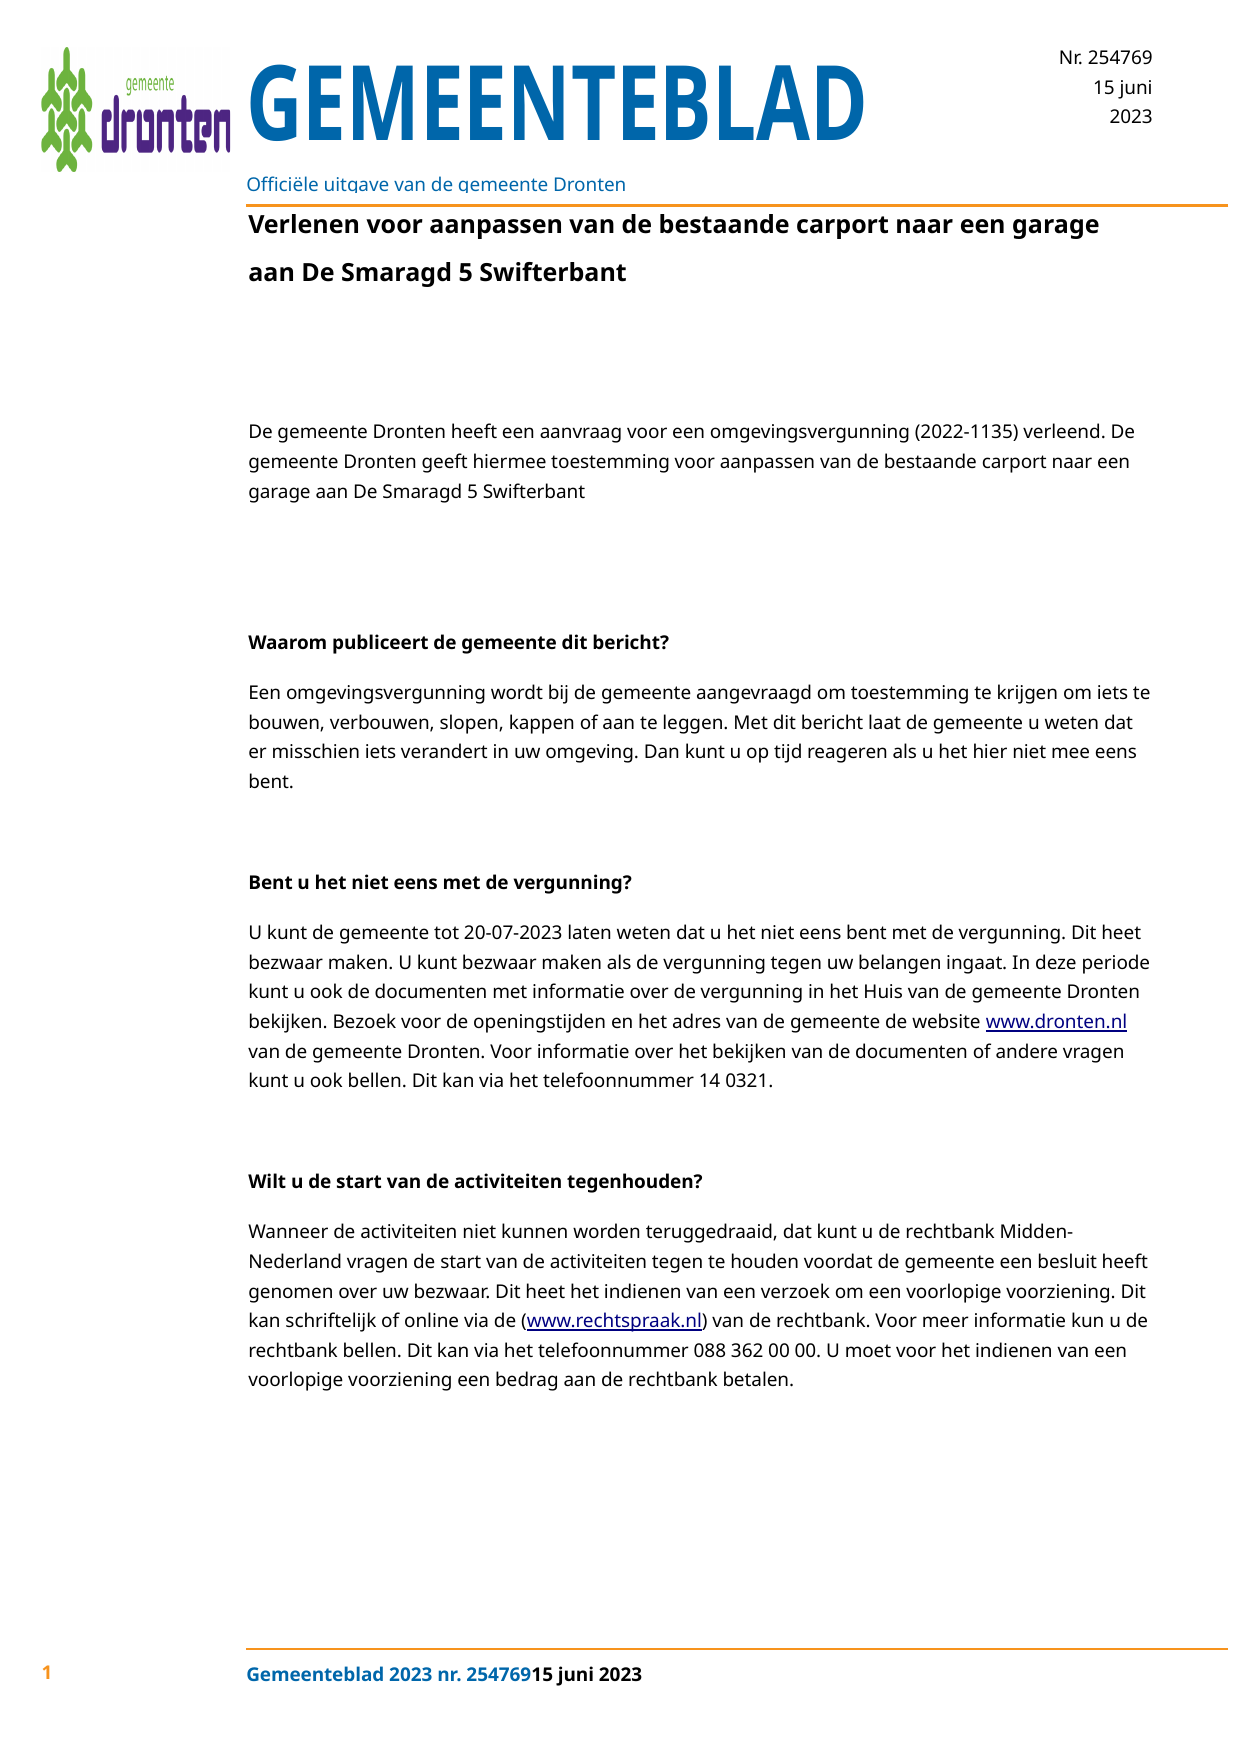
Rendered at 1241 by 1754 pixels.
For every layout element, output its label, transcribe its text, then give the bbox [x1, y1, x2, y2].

text Wilt u de start van de activiteiten tegenhouden? [248, 1168, 1152, 1194]
text Waarom publiceert de gemeente dit bericht? [248, 629, 1152, 655]
text De gemeente Dronten heeft een aanvraag voor een omgevingsvergunning (2022-1135) verleend. De gemeente Dronten geeft hiermee toestemming voor aanpassen van de bestaande carport naar een garage aan De Smaragd 5 Swifterbant [248, 419, 1152, 504]
text U kunt de gemeente tot 20-07-2023 laten weten dat u het niet eens bent met de vergunning. Dit heet bezwaar maken. U kunt bezwaar maken als de vergunning tegen uw belangen ingaat. In deze periode kunt u ook de documenten met informatie over de vergunning in het Huis van de gemeente Dronten bekijken. Bezoek voor de openingstijden en het adres van de gemeente de website www.dronten.nl van de gemeente Dronten. Voor informatie over het bekijken van de documenten of andere vragen kunt u ook bellen. Dit kan via het telefoonnummer 14 0321. [248, 919, 1152, 1093]
text Verlenen voor aanpassen van de bestaande carport naar een garage aan De Smaragd 5 Swifterbant [248, 207, 1152, 288]
text Wanneer de activiteiten niet kunnen worden teruggedraaid, dat kunt u de rechtbank Midden-Nederland vragen de start van de activiteiten tegen te houden voordat de gemeente een besluit heeft genomen over uw bezwaar. Dit heet het indienen van een verzoek om een voorlopige voorziening. Dit kan schriftelijk of online via de (www.rechtspraak.nl) van de rechtbank. Voor meer informatie kun u de rechtbank bellen. Dit kan via het telefoonnummer 088 362 00 00. U moet voor het indienen van een voorlopige voorziening een bedrag aan de rechtbank betalen. [248, 1219, 1152, 1392]
text Een omgevingsvergunning wordt bij de gemeente aangevraagd om toestemming te krijgen om iets te bouwen, verbouwen, slopen, kappen of aan te leggen. Met dit bericht laat de gemeente u weten dat er misschien iets verandert in uw omgeving. Dan kunt u op tijd reageren als u het hier niet mee eens bent. [248, 679, 1152, 794]
picture [41, 47, 231, 172]
text Bent u het niet eens met de vergunning? [248, 869, 1152, 895]
